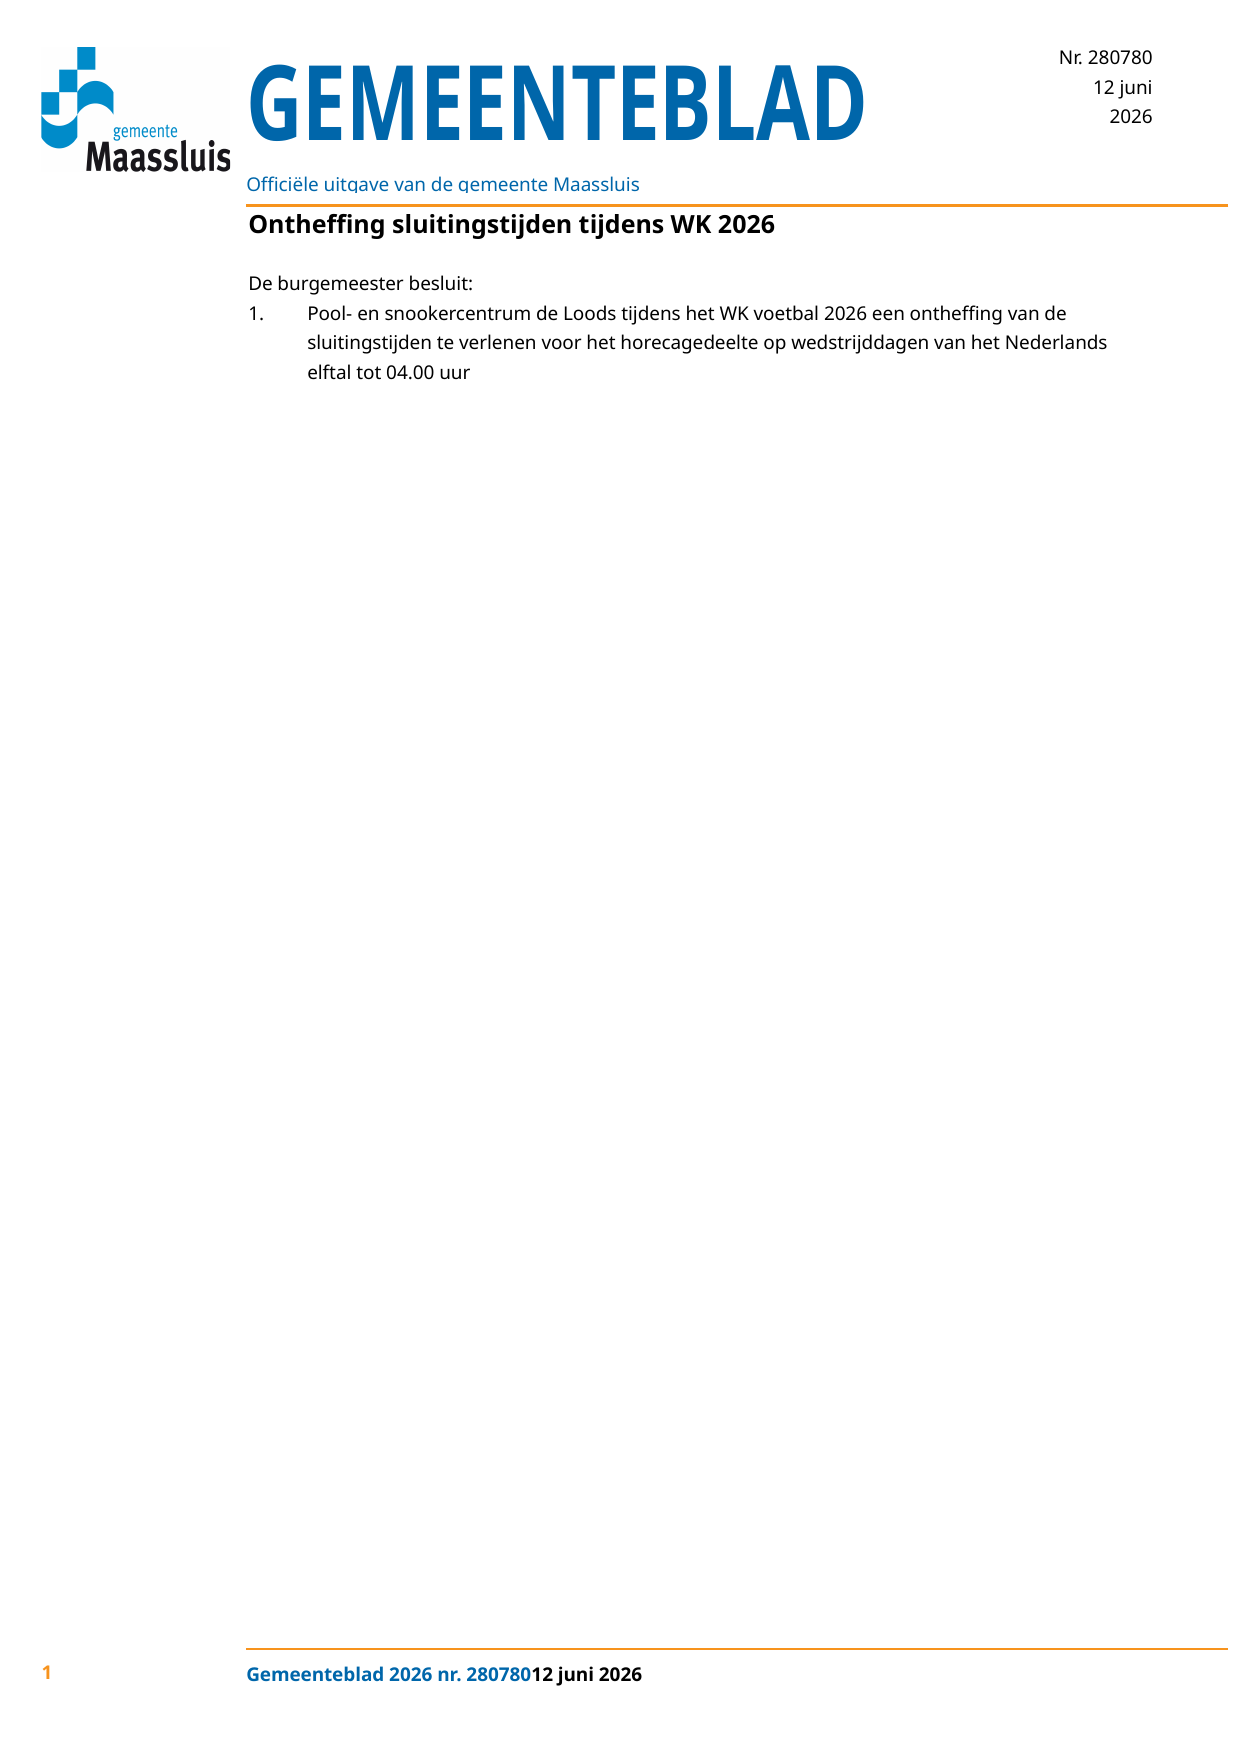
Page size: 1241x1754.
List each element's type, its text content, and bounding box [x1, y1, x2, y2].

text Ontheffing sluitingstijden tijdens WK 2026 [248, 207, 1152, 241]
picture [41, 47, 77, 92]
picture [41, 47, 231, 172]
list Pool- en snookercentrum de Loods tijdens het WK voetbal 2026 een ontheffing van de sluitingstijden te verlenen voor het horecagedeelte op wedstrijddagen van het Nederlands elftal tot 04.00 uur [248, 300, 1152, 385]
text De burgemeester besluit: [248, 270, 1152, 296]
